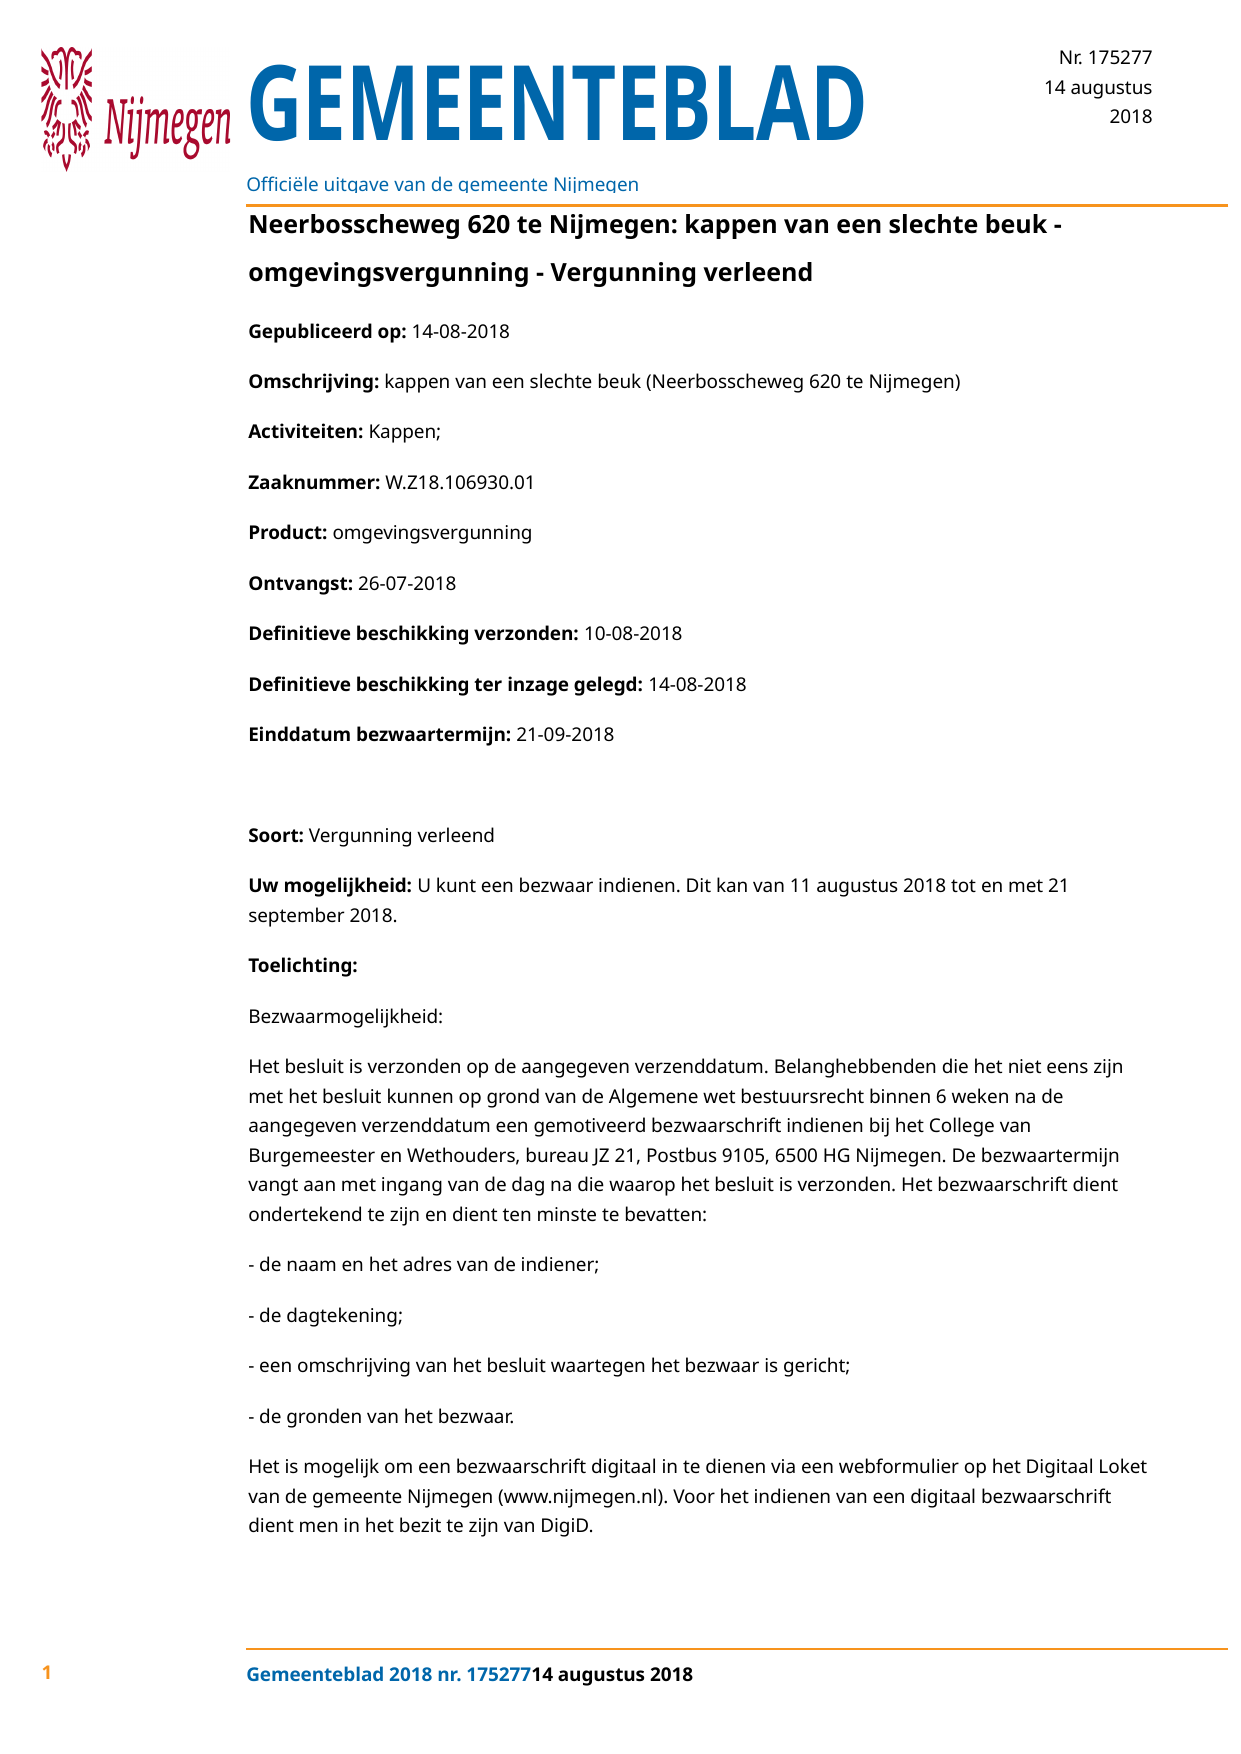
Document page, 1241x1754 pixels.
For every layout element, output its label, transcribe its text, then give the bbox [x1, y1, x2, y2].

text Omschrijving: kappen van een slechte beuk (Neerbosscheweg 620 te Nijmegen) [248, 368, 1152, 394]
text - de naam en het adres van de indiener; [248, 1252, 1152, 1277]
text Product: omgevingsvergunning [248, 519, 1152, 545]
text Neerbosscheweg 620 te Nijmegen: kappen van een slechte beuk - omgevingsvergunning - Vergunning verleend [248, 207, 1152, 288]
text Het besluit is verzonden op de aangegeven verzenddatum. Belanghebbenden die het niet eens zijn met het besluit kunnen op grond van de Algemene wet bestuursrecht binnen 6 weken na de aangegeven verzenddatum een gemotiveerd bezwaarschrift indienen bij het College van Burgemeester en Wethouders, bureau JZ 21, Postbus 9105, 6500 HG Nijmegen. De bezwaartermijn vangt aan met ingang van de dag na die waarop het besluit is verzonden. Het bezwaarschrift dient ondertekend te zijn en dient ten minste te bevatten: [248, 1053, 1152, 1227]
text Gepubliceerd op: 14-08-2018 [248, 318, 1152, 344]
text Soort: Vergunning verleend [248, 822, 1152, 848]
text Zaaknummer: W.Z18.106930.01 [248, 469, 1152, 495]
text Ontvangst: 26-07-2018 [248, 570, 1152, 596]
picture [41, 47, 231, 172]
text Activiteiten: Kappen; [248, 419, 1152, 444]
text - de gronden van het bezwaar. [248, 1403, 1152, 1429]
text Uw mogelijkheid: U kunt een bezwaar indienen. Dit kan van 11 augustus 2018 tot en met 21 september 2018. [248, 872, 1152, 928]
text - de dagtekening; [248, 1302, 1152, 1328]
text - een omschrijving van het besluit waartegen het bezwaar is gericht; [248, 1352, 1152, 1378]
text Definitieve beschikking verzonden: 10-08-2018 [248, 620, 1152, 646]
text Toelichting: [248, 952, 1152, 978]
text Bezwaarmogelijkheid: [248, 1003, 1152, 1029]
text Einddatum bezwaartermijn: 21-09-2018 [248, 721, 1152, 747]
text Het is mogelijk om een bezwaarschrift digitaal in te dienen via een webformulier op het Digitaal Loket van de gemeente Nijmegen (www.nijmegen.nl). Voor het indienen van een digitaal bezwaarschrift dient men in het bezit te zijn van DigiD. [248, 1453, 1152, 1538]
text Definitieve beschikking ter inzage gelegd: 14-08-2018 [248, 671, 1152, 697]
